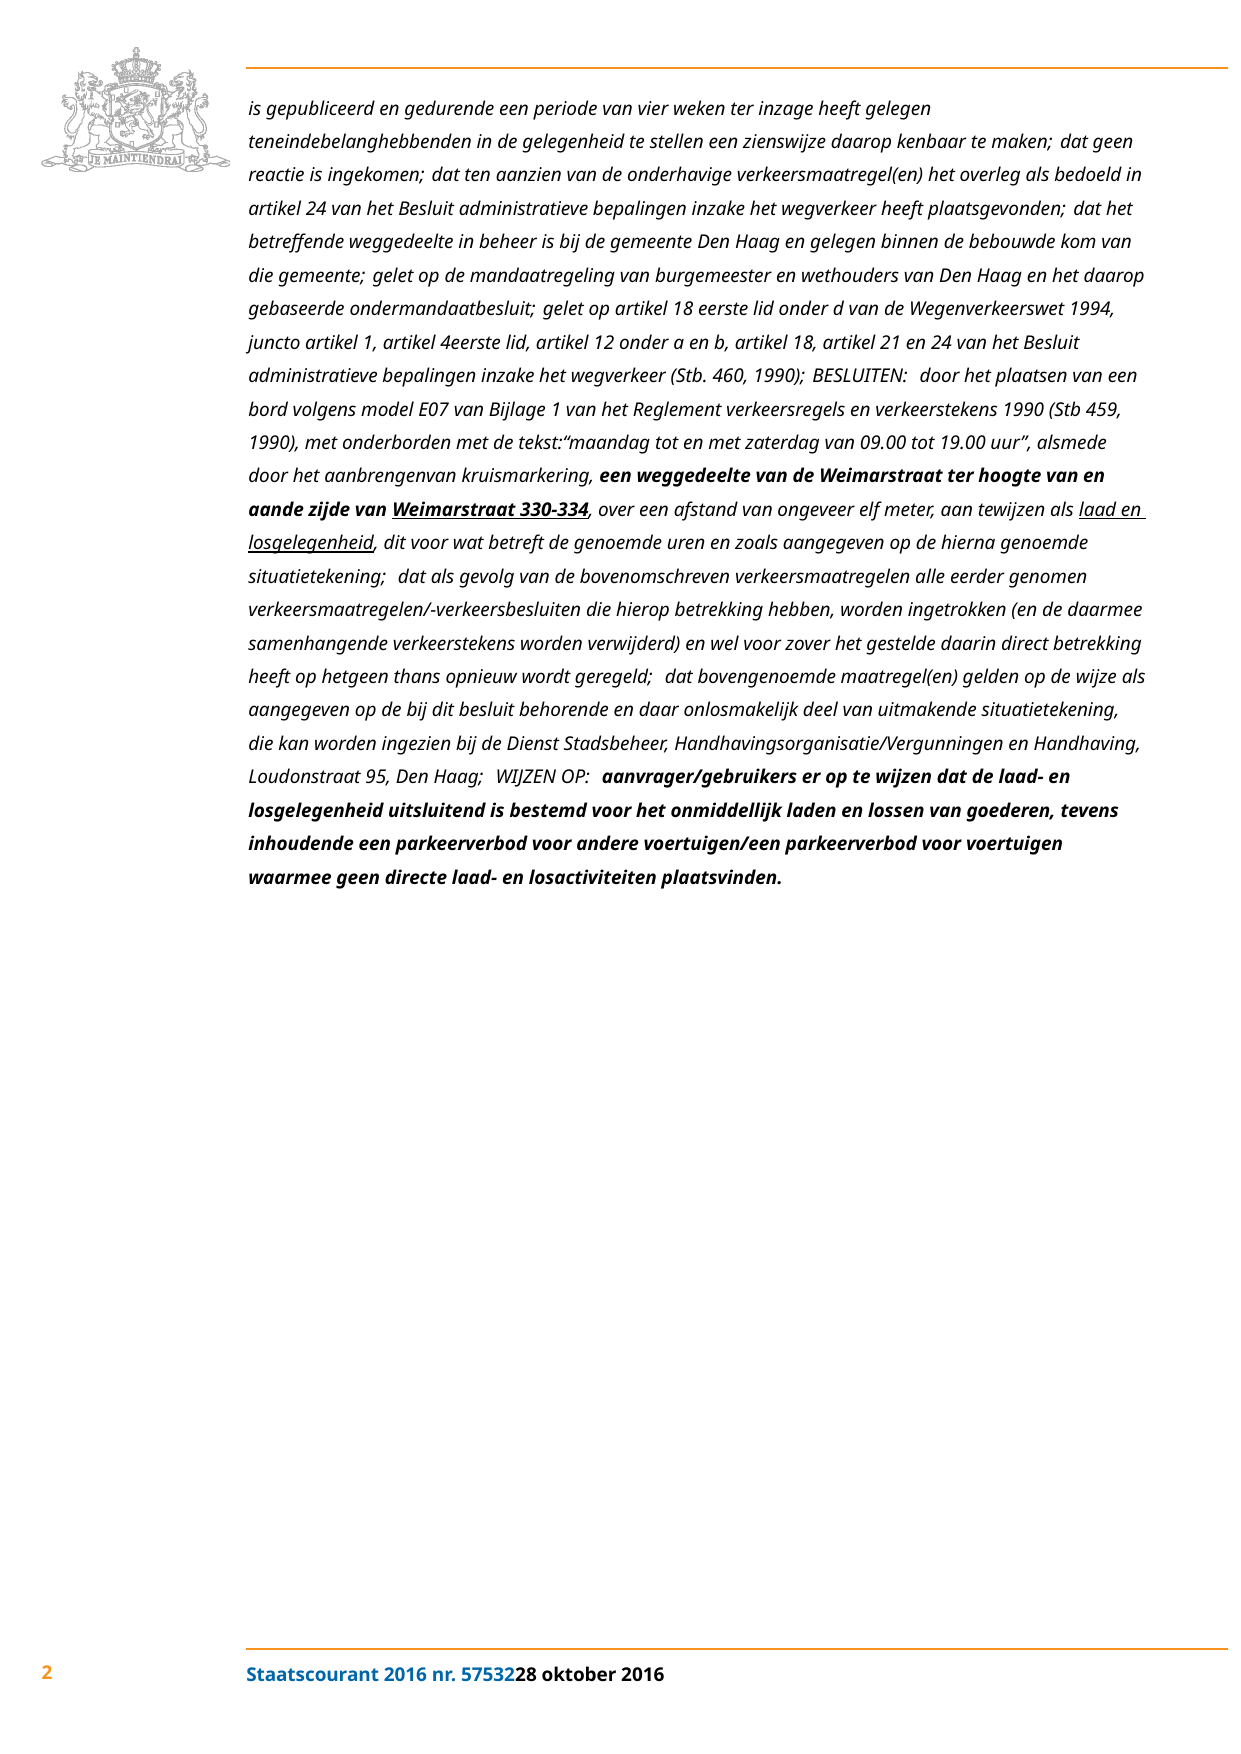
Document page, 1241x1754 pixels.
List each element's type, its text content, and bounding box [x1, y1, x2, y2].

text is gepubliceerd en gedurende een periode van vier weken ter inzage heeft gelegen teneindebelanghebbenden in de gelegenheid te stellen een zienswijze daarop kenbaar te maken; dat geen reactie is ingekomen; dat ten aanzien van de onderhavige verkeersmaatregel(en) het overleg als bedoeld in artikel 24 van het Besluit administratieve bepalingen inzake het wegverkeer heeft plaatsgevonden; dat het betreffende weggedeelte in beheer is bij de gemeente Den Haag en gelegen binnen de bebouwde kom van die gemeente; gelet op de mandaatregeling van burgemeester en wethouders van Den Haag en het daarop gebaseerde ondermandaatbesluit; gelet op artikel 18 eerste lid onder d van de Wegenverkeerswet 1994, juncto artikel 1, artikel 4eerste lid, artikel 12 onder a en b, artikel 18, artikel 21 en 24 van het Besluit administratieve bepalingen inzake het wegverkeer (Stb. 460, 1990); BESLUITEN: door het plaatsen van een bord volgens model E07 van Bijlage 1 van het Reglement verkeersregels en verkeerstekens 1990 (Stb 459, 1990), met onderborden met de tekst:“maandag tot en met zaterdag van 09.00 tot 19.00 uur”, alsmede door het aanbrengenvan kruismarkering, een weggedeelte van de Weimarstraat ter hoogte van en aande zijde van Weimarstraat 330-334, over een afstand van ongeveer elf meter, aan tewijzen als laad en losgelegenheid, dit voor wat betreft de genoemde uren en zoals aangegeven op de hierna genoemde situatietekening; dat als gevolg van de bovenomschreven verkeersmaatregelen alle eerder genomen verkeersmaatregelen/-verkeersbesluiten die hierop betrekking hebben, worden ingetrokken (en de daarmee samenhangende verkeerstekens worden verwijderd) en wel voor zover het gestelde daarin direct betrekking heeft op hetgeen thans opnieuw wordt geregeld; dat bovengenoemde maatregel(en) gelden op de wijze als aangegeven op de bij dit besluit behorende en daar onlosmakelijk deel van uitmakende situatietekening, die kan worden ingezien bij de Dienst Stadsbeheer, Handhavingsorganisatie/Vergunningen en Handhaving, Loudonstraat 95, Den Haag; WIJZEN OP: aanvrager/gebruikers er op te wijzen dat de laad- en losgelegenheid uitsluitend is bestemd voor het onmiddellijk laden en lossen van goederen, tevens inhoudende een parkeerverbod voor andere voertuigen/een parkeerverbod voor voertuigen waarmee geen directe laad- en losactiviteiten plaatsvinden. [248, 95, 1152, 889]
picture [41, 47, 231, 172]
